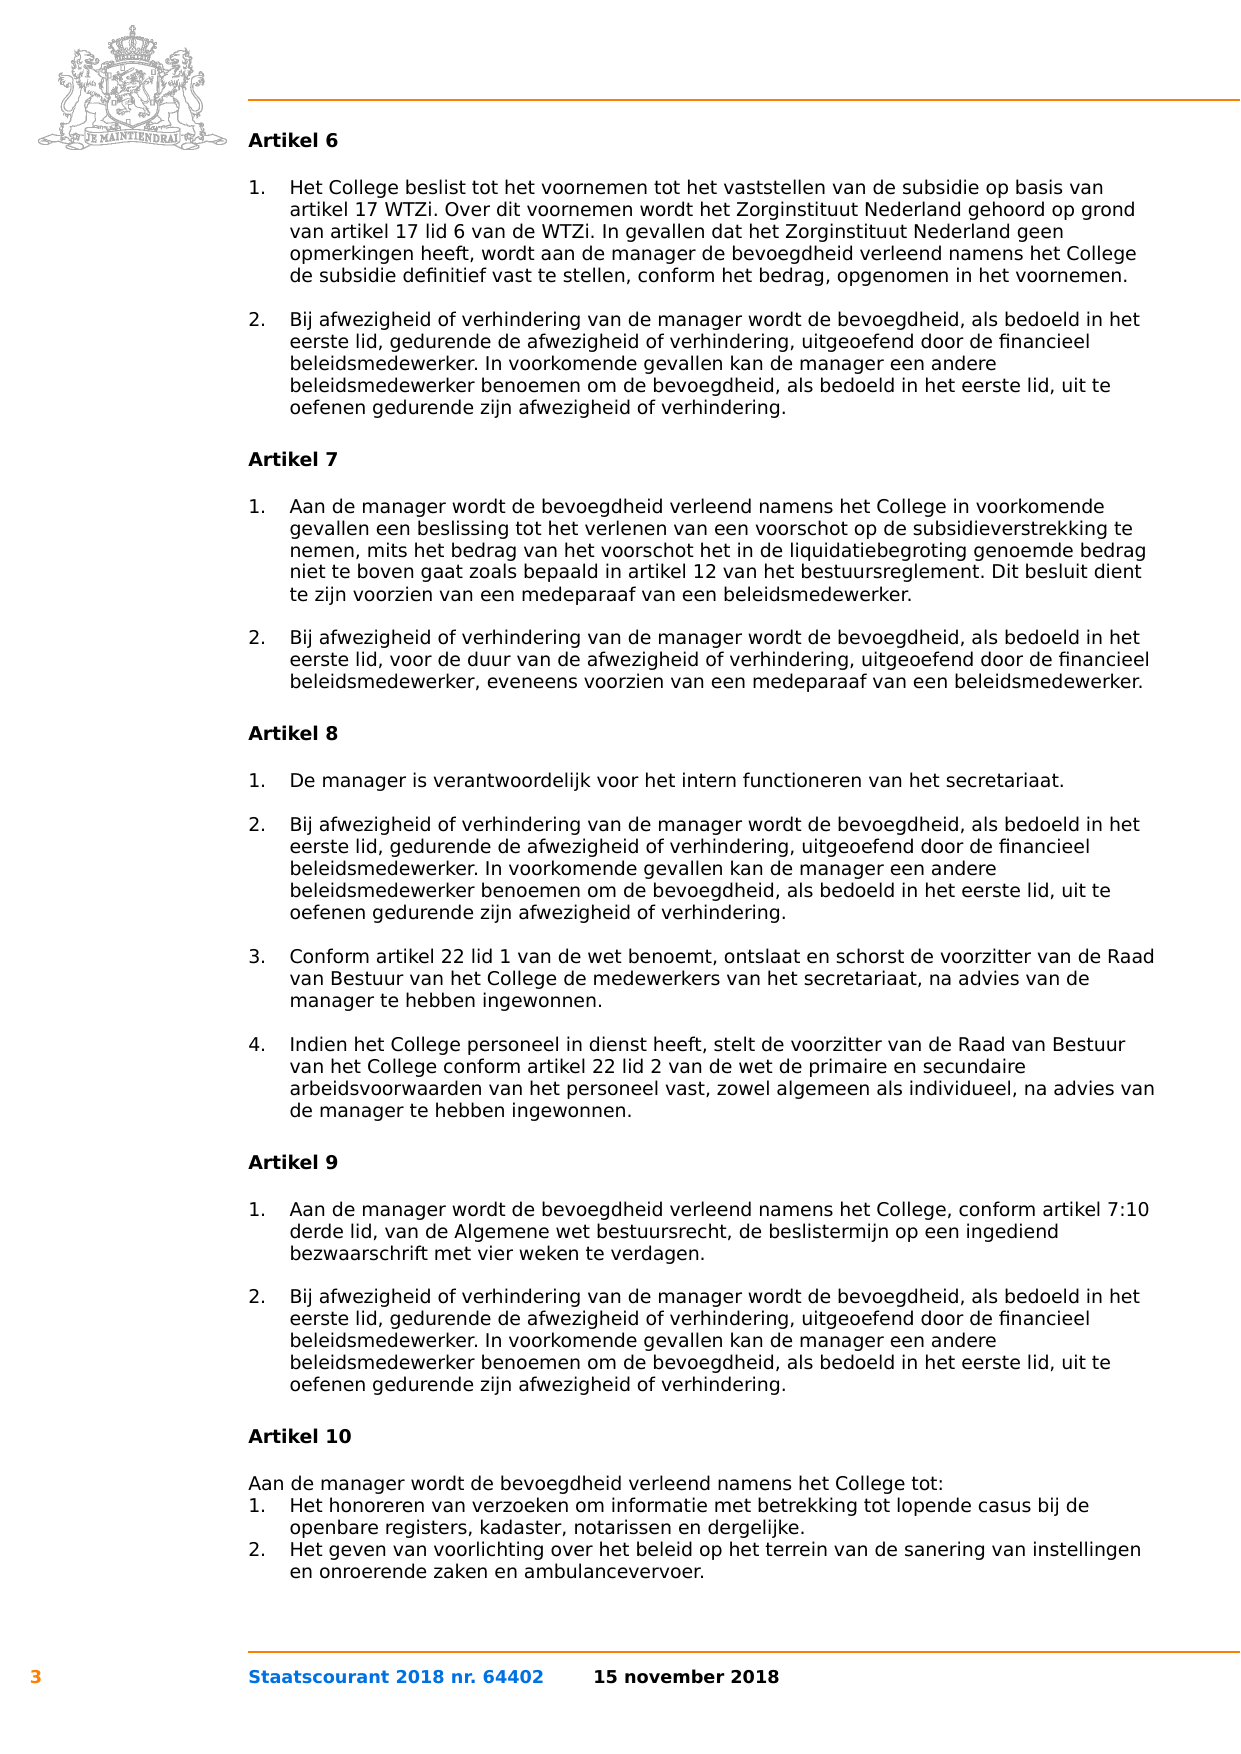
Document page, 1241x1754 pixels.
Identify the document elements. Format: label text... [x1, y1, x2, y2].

picture [38, 25, 227, 150]
text 1. Het honoreren van verzoeken om informatie met betrekking tot lopende casus bij de openbare registers, kadaster, notarissen en dergelijke. [248, 1495, 1163, 1539]
subtitle Artikel 8 [248, 723, 1163, 745]
text 2. Bij afwezigheid of verhindering van de manager wordt de bevoegdheid, als bedoeld in het eerste lid, voor de duur van de afwezigheid of verhindering, uitgeoefend door de financieel beleidsmedewerker, eveneens voorzien van een medeparaaf van een beleidsmedewerker. [248, 627, 1163, 693]
text 1. Het College beslist tot het voornemen tot het vaststellen van de subsidie op basis van artikel 17 WTZi. Over dit voornemen wordt het Zorginstituut Nederland gehoord op grond van artikel 17 lid 6 van de WTZi. In gevallen dat het Zorginstituut Nederland geen opmerkingen heeft, wordt aan de manager de bevoegdheid verleend namens het College de subsidie definitief vast te stellen, conform het bedrag, opgenomen in het voornemen. [248, 177, 1163, 287]
text 2. Bij afwezigheid of verhindering van de manager wordt de bevoegdheid, als bedoeld in het eerste lid, gedurende de afwezigheid of verhindering, uitgeoefend door de financieel beleidsmedewerker. In voorkomende gevallen kan de manager een andere beleidsmedewerker benoemen om de bevoegdheid, als bedoeld in het eerste lid, uit te oefenen gedurende zijn afwezigheid of verhindering. [248, 309, 1163, 418]
subtitle Artikel 9 [248, 1152, 1163, 1173]
text 2. Het geven van voorlichting over het beleid op het terrein van de sanering van instellingen en onroerende zaken en ambulancevervoer. [248, 1539, 1163, 1583]
text 2. Bij afwezigheid of verhindering van de manager wordt de bevoegdheid, als bedoeld in het eerste lid, gedurende de afwezigheid of verhindering, uitgeoefend door de financieel beleidsmedewerker. In voorkomende gevallen kan de manager een andere beleidsmedewerker benoemen om de bevoegdheid, als bedoeld in het eerste lid, uit te oefenen gedurende zijn afwezigheid of verhindering. [248, 1286, 1163, 1396]
text 3. Conform artikel 22 lid 1 van de wet benoemt, ontslaat en schorst de voorzitter van de Raad van Bestuur van het College de medewerkers van het secretariaat, na advies van de manager te hebben ingewonnen. [248, 946, 1163, 1012]
text 2. Bij afwezigheid of verhindering van de manager wordt de bevoegdheid, als bedoeld in het eerste lid, gedurende de afwezigheid of verhindering, uitgeoefend door de financieel beleidsmedewerker. In voorkomende gevallen kan de manager een andere beleidsmedewerker benoemen om de bevoegdheid, als bedoeld in het eerste lid, uit te oefenen gedurende zijn afwezigheid of verhindering. [248, 814, 1163, 924]
subtitle Artikel 7 [248, 448, 1163, 471]
text Aan de manager wordt de bevoegdheid verleend namens het College tot: [248, 1473, 1163, 1495]
text 1. Aan de manager wordt de bevoegdheid verleend namens het College in voorkomende gevallen een beslissing tot het verlenen van een voorschot op de subsidieverstrekking te nemen, mits het bedrag van het voorschot het in de liquidatiebegroting genoemde bedrag niet te boven gaat zoals bepaald in artikel 12 van het bestuursreglement. Dit besluit dient te zijn voorzien van een medeparaaf van een beleidsmedewerker. [248, 496, 1163, 605]
subtitle Artikel 10 [248, 1426, 1163, 1448]
subtitle Artikel 6 [248, 130, 1163, 152]
text 1. De manager is verantwoordelijk voor het intern functioneren van het secretariaat. [248, 770, 1163, 792]
text 1. Aan de manager wordt de bevoegdheid verleend namens het College, conform artikel 7:10 derde lid, van de Algemene wet bestuursrecht, de beslistermijn op een ingediend bezwaarschrift met vier weken te verdagen. [248, 1198, 1163, 1264]
text 4. Indien het College personeel in dienst heeft, stelt de voorzitter van de Raad van Bestuur van het College conform artikel 22 lid 2 van de wet de primaire en secundaire arbeidsvoorwaarden van het personeel vast, zowel algemeen als individueel, na advies van de manager te hebben ingewonnen. [248, 1034, 1163, 1122]
